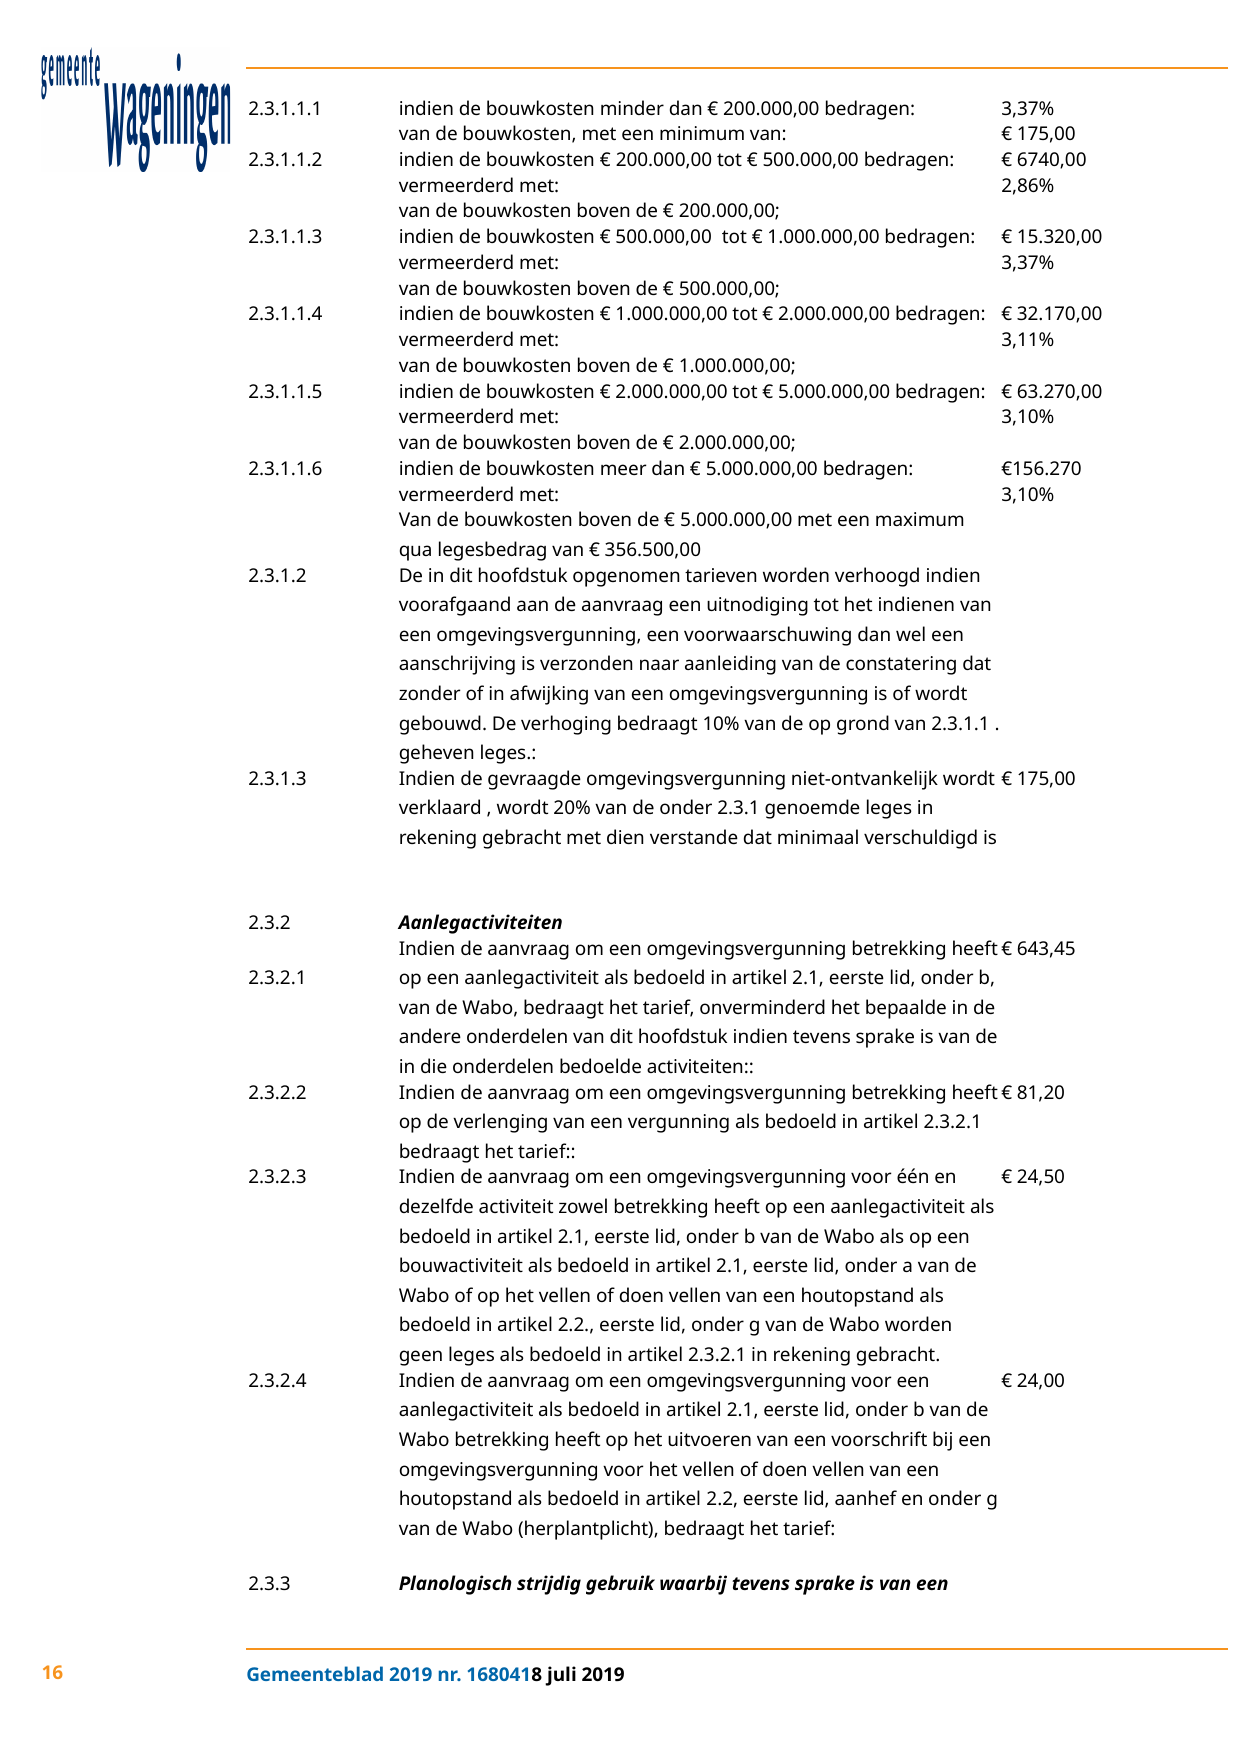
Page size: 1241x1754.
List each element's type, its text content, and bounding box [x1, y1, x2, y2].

table_cell € 24,00 [1001, 1367, 1152, 1541]
table_cell vermeerderd met: [399, 326, 1001, 352]
table_cell vermeerderd met: [399, 172, 1001, 198]
table_cell € 24,50 [1001, 1164, 1152, 1367]
table_cell [248, 429, 398, 455]
table_cell 2.3.1.2 [248, 562, 398, 765]
table_cell [1001, 275, 1152, 301]
table_cell van de bouwkosten boven de € 500.000,00; [399, 275, 1001, 301]
table_cell indien de bouwkosten minder dan € 200.000,00 bedragen: [399, 95, 1001, 121]
table_cell vermeerderd met: [399, 404, 1001, 429]
table_cell [248, 326, 398, 352]
table_cell 2.3.2.3 [248, 1164, 398, 1367]
table_cell € 6740,00 [1001, 146, 1152, 172]
table_cell indien de bouwkosten meer dan € 5.000.000,00 bedragen: [399, 455, 1001, 481]
table_cell 2.3.1.1.3 [248, 224, 398, 249]
table_cell € 175,00 [1001, 121, 1152, 146]
table_cell 3,37% [1001, 95, 1152, 121]
table_cell [248, 275, 398, 301]
table_cell 2.3.1.1.6 [248, 455, 398, 481]
table_cell [248, 198, 398, 223]
table_cell 2.3.2.2 [248, 1079, 398, 1164]
table_cell € 81,20 [1001, 1079, 1152, 1164]
table_cell indien de bouwkosten € 500.000,00 tot € 1.000.000,00 bedragen: [399, 224, 1001, 249]
table_cell [1001, 562, 1152, 765]
table_cell € 63.270,00 [1001, 378, 1152, 403]
table_cell van de bouwkosten boven de € 1.000.000,00; [399, 352, 1001, 378]
table_cell [248, 506, 398, 562]
table_cell De in dit hoofdstuk opgenomen tarieven worden verhoogd indien voorafgaand aan de aanvraag een uitnodiging tot het indienen van een omgevingsvergunning, een voorwaarschuwing dan wel een aanschrijving is verzonden naar aanleiding van de constatering dat zonder of in afwijking van een omgevingsvergunning is of wordt gebouwd. De verhoging bedraagt 10% van de op grond van 2.3.1.1 . geheven leges.: [399, 562, 1001, 765]
table_cell Indien de aanvraag om een omgevingsvergunning voor een aanlegactiviteit als bedoeld in artikel 2.1, eerste lid, onder b van de Wabo betrekking heeft op het uitvoeren van een voorschrift bij een omgevingsvergunning voor het vellen of doen vellen van een houtopstand als bedoeld in artikel 2.2, eerste lid, aanhef en onder g van de Wabo (herplantplicht), bedraagt het tarief: [399, 1367, 1001, 1541]
table_cell 3,11% [1001, 326, 1152, 352]
table_cell [248, 249, 398, 275]
table_cell van de bouwkosten boven de € 2.000.000,00; [399, 429, 1001, 455]
table_cell [248, 172, 398, 198]
table_cell indien de bouwkosten € 200.000,00 tot € 500.000,00 bedragen: [399, 146, 1001, 172]
table_cell € 15.320,00 [1001, 224, 1152, 249]
picture [41, 47, 231, 172]
table_cell indien de bouwkosten € 2.000.000,00 tot € 5.000.000,00 bedragen: [399, 378, 1001, 403]
table_cell [248, 121, 398, 146]
table_cell €156.270 [1001, 455, 1152, 481]
table_cell Indien de aanvraag om een omgevingsvergunning betrekking heeft op de verlenging van een vergunning als bedoeld in artikel 2.3.2.1 bedraagt het tarief:: [399, 1079, 1001, 1164]
table_cell 2.3.2.1 [248, 935, 398, 1079]
table_cell 2.3.1.1.5 [248, 378, 398, 403]
table_cell [248, 481, 398, 506]
table_cell [1001, 880, 1152, 935]
table_cell Indien de aanvraag om een omgevingsvergunning betrekking heeft op een aanlegactiviteit als bedoeld in artikel 2.1, eerste lid, onder b, van de Wabo, bedraagt het tarief, onverminderd het bepaalde in de andere onderdelen van dit hoofdstuk indien tevens sprake is van de in die onderdelen bedoelde activiteiten:: [399, 935, 1001, 1079]
table_cell [1001, 506, 1152, 562]
table_cell Van de bouwkosten boven de € 5.000.000,00 met een maximum qua legesbedrag van € 356.500,00 [399, 506, 1001, 562]
table_cell [1001, 1541, 1152, 1596]
table_cell [248, 352, 398, 378]
table_cell [1001, 198, 1152, 223]
table_cell [1001, 352, 1152, 378]
table_cell 2.3.1.1.1 [248, 95, 398, 121]
table_cell vermeerderd met: [399, 249, 1001, 275]
table_cell Indien de gevraagde omgevingsvergunning niet-ontvankelijk wordt verklaard , wordt 20% van de onder 2.3.1 genoemde leges in rekening gebracht met dien verstande dat minimaal verschuldigd is [399, 765, 1001, 879]
table_cell 3,37% [1001, 249, 1152, 275]
table_cell 2,86% [1001, 172, 1152, 198]
table_cell vermeerderd met: [399, 481, 1001, 506]
table_cell Indien de aanvraag om een omgevingsvergunning voor één en dezelfde activiteit zowel betrekking heeft op een aanlegactiviteit als bedoeld in artikel 2.1, eerste lid, onder b van de Wabo als op een bouwactiviteit als bedoeld in artikel 2.1, eerste lid, onder a van de Wabo of op het vellen of doen vellen van een houtopstand als bedoeld in artikel 2.2., eerste lid, onder g van de Wabo worden geen leges als bedoeld in artikel 2.3.2.1 in rekening gebracht. [399, 1164, 1001, 1367]
table_cell 2.3.2 [248, 880, 398, 935]
table_cell 3,10% [1001, 404, 1152, 429]
table_cell 2.3.2.4 [248, 1367, 398, 1541]
table_cell € 32.170,00 [1001, 301, 1152, 326]
table_cell [1001, 429, 1152, 455]
table_cell Planologisch strijdig gebruik waarbij tevens sprake is van een [399, 1541, 1001, 1596]
table_cell 2.3.3 [248, 1541, 398, 1596]
table_cell € 643,45 [1001, 935, 1152, 1079]
table_cell 2.3.1.1.2 [248, 146, 398, 172]
table_cell van de bouwkosten boven de € 200.000,00; [399, 198, 1001, 223]
table_cell Aanlegactiviteiten [399, 880, 1001, 935]
table_cell 2.3.1.1.4 [248, 301, 398, 326]
table_cell van de bouwkosten, met een minimum van: [399, 121, 1001, 146]
table_cell € 175,00 [1001, 765, 1152, 879]
table_cell 2.3.1.3 [248, 765, 398, 879]
table_cell indien de bouwkosten € 1.000.000,00 tot € 2.000.000,00 bedragen: [399, 301, 1001, 326]
table_cell [248, 404, 398, 429]
table_cell 3,10% [1001, 481, 1152, 506]
